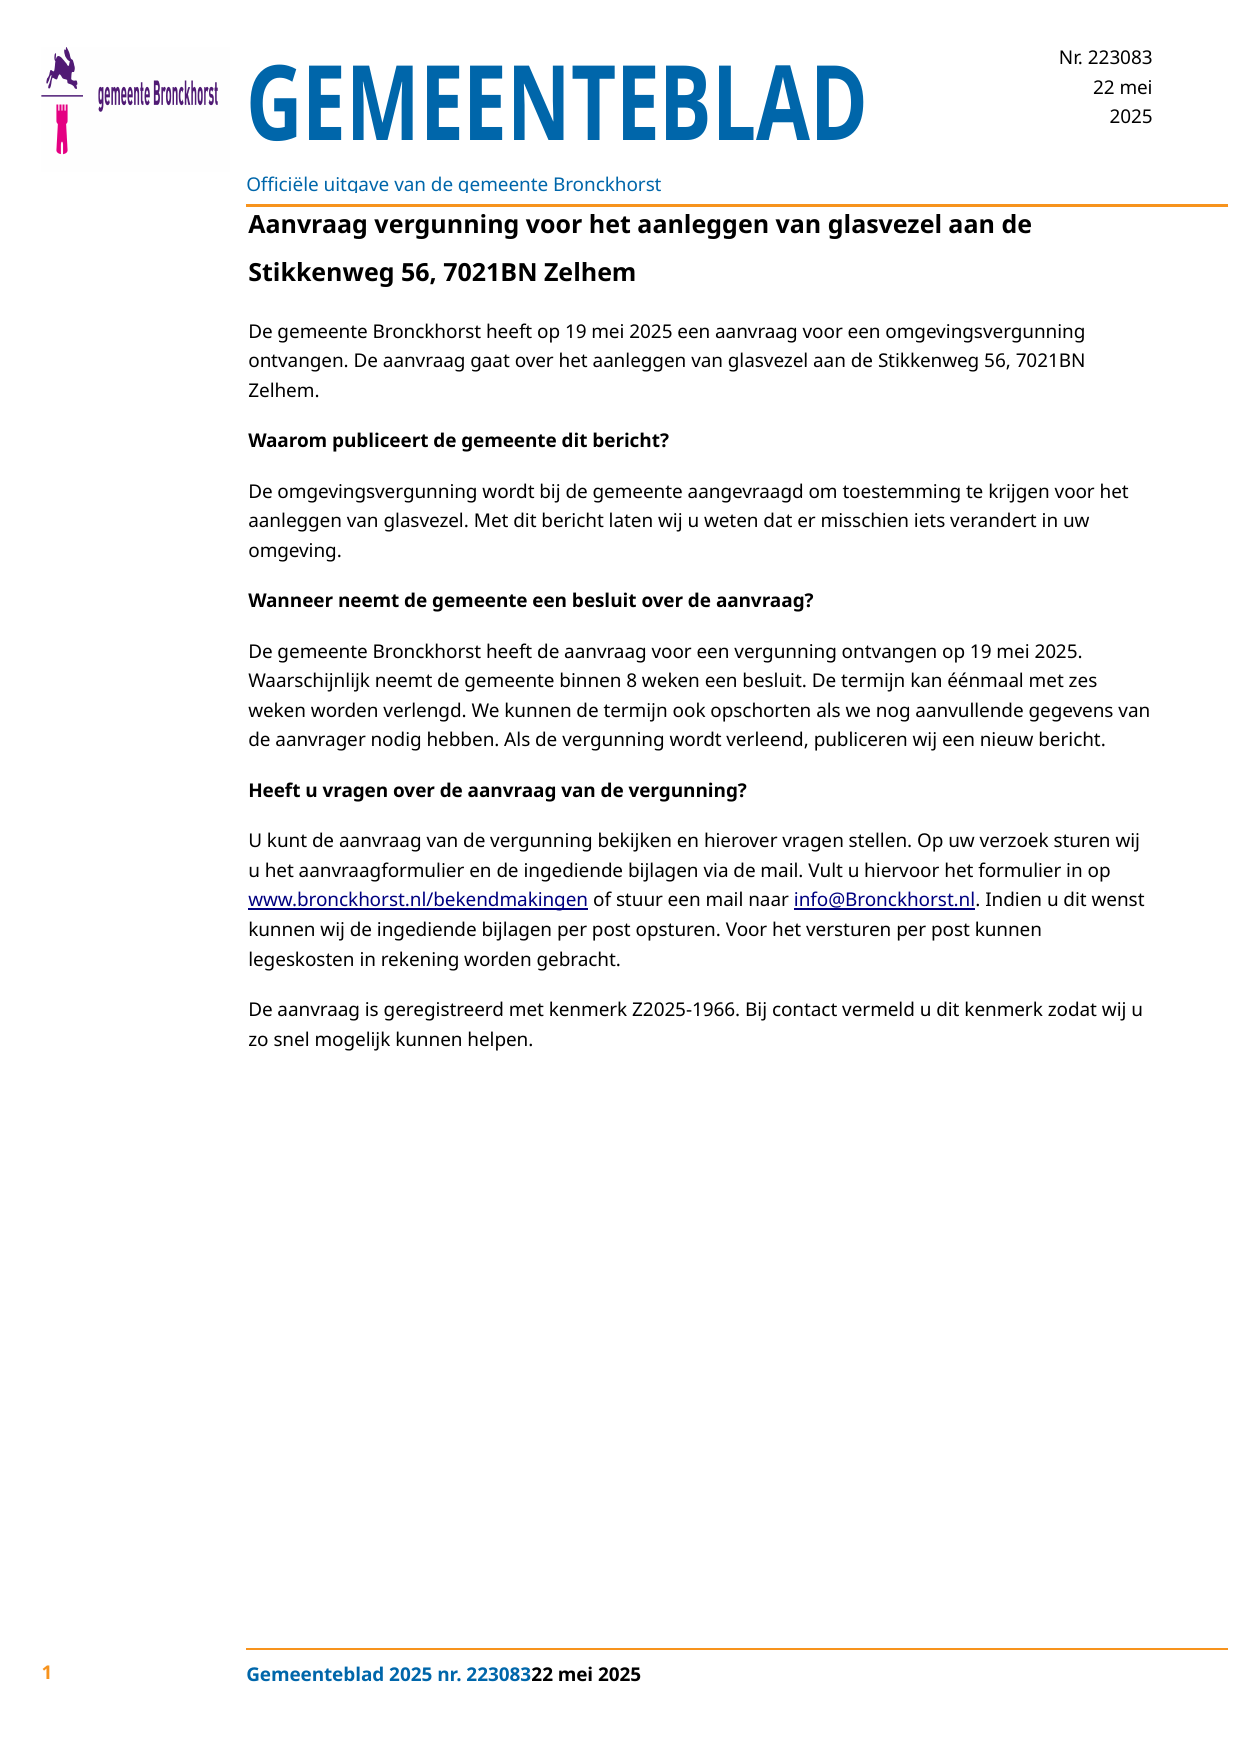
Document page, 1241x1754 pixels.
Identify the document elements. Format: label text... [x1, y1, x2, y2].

text Waarom publiceert de gemeente dit bericht? [248, 427, 1152, 453]
text De gemeente Bronckhorst heeft de aanvraag voor een vergunning ontvangen op 19 mei 2025. Waarschijnlijk neemt de gemeente binnen 8 weken een besluit. De termijn kan éénmaal met zes weken worden verlengd. We kunnen de termijn ook opschorten als we nog aanvullende gegevens van de aanvrager nodig hebben. Als de vergunning wordt verleend, publiceren wij een nieuw bericht. [248, 638, 1152, 752]
text Heeft u vragen over de aanvraag van de vergunning? [248, 777, 1152, 803]
text De omgevingsvergunning wordt bij de gemeente aangevraagd om toestemming te krijgen voor het aanleggen van glasvezel. Met dit bericht laten wij u weten dat er misschien iets verandert in uw omgeving. [248, 478, 1152, 563]
text Aanvraag vergunning voor het aanleggen van glasvezel aan de Stikkenweg 56, 7021BN Zelhem [248, 207, 1152, 288]
picture [41, 47, 231, 172]
text De aanvraag is geregistreerd met kenmerk Z2025-1966. Bij contact vermeld u dit kenmerk zodat wij u zo snel mogelijk kunnen helpen. [248, 996, 1152, 1052]
text Wanneer neemt de gemeente een besluit over de aanvraag? [248, 587, 1152, 613]
text De gemeente Bronckhorst heeft op 19 mei 2025 een aanvraag voor een omgevingsvergunning ontvangen. De aanvraag gaat over het aanleggen van glasvezel aan de Stikkenweg 56, 7021BN Zelhem. [248, 318, 1152, 403]
text U kunt de aanvraag van de vergunning bekijken en hierover vragen stellen. Op uw verzoek sturen wij u het aanvraagformulier en de ingediende bijlagen via de mail. Vult u hiervoor het formulier in op www.bronckhorst.nl/bekendmakingen of stuur een mail naar info@Bronckhorst.nl. Indien u dit wenst kunnen wij de ingediende bijlagen per post opsturen. Voor het versturen per post kunnen legeskosten in rekening worden gebracht. [248, 827, 1152, 972]
